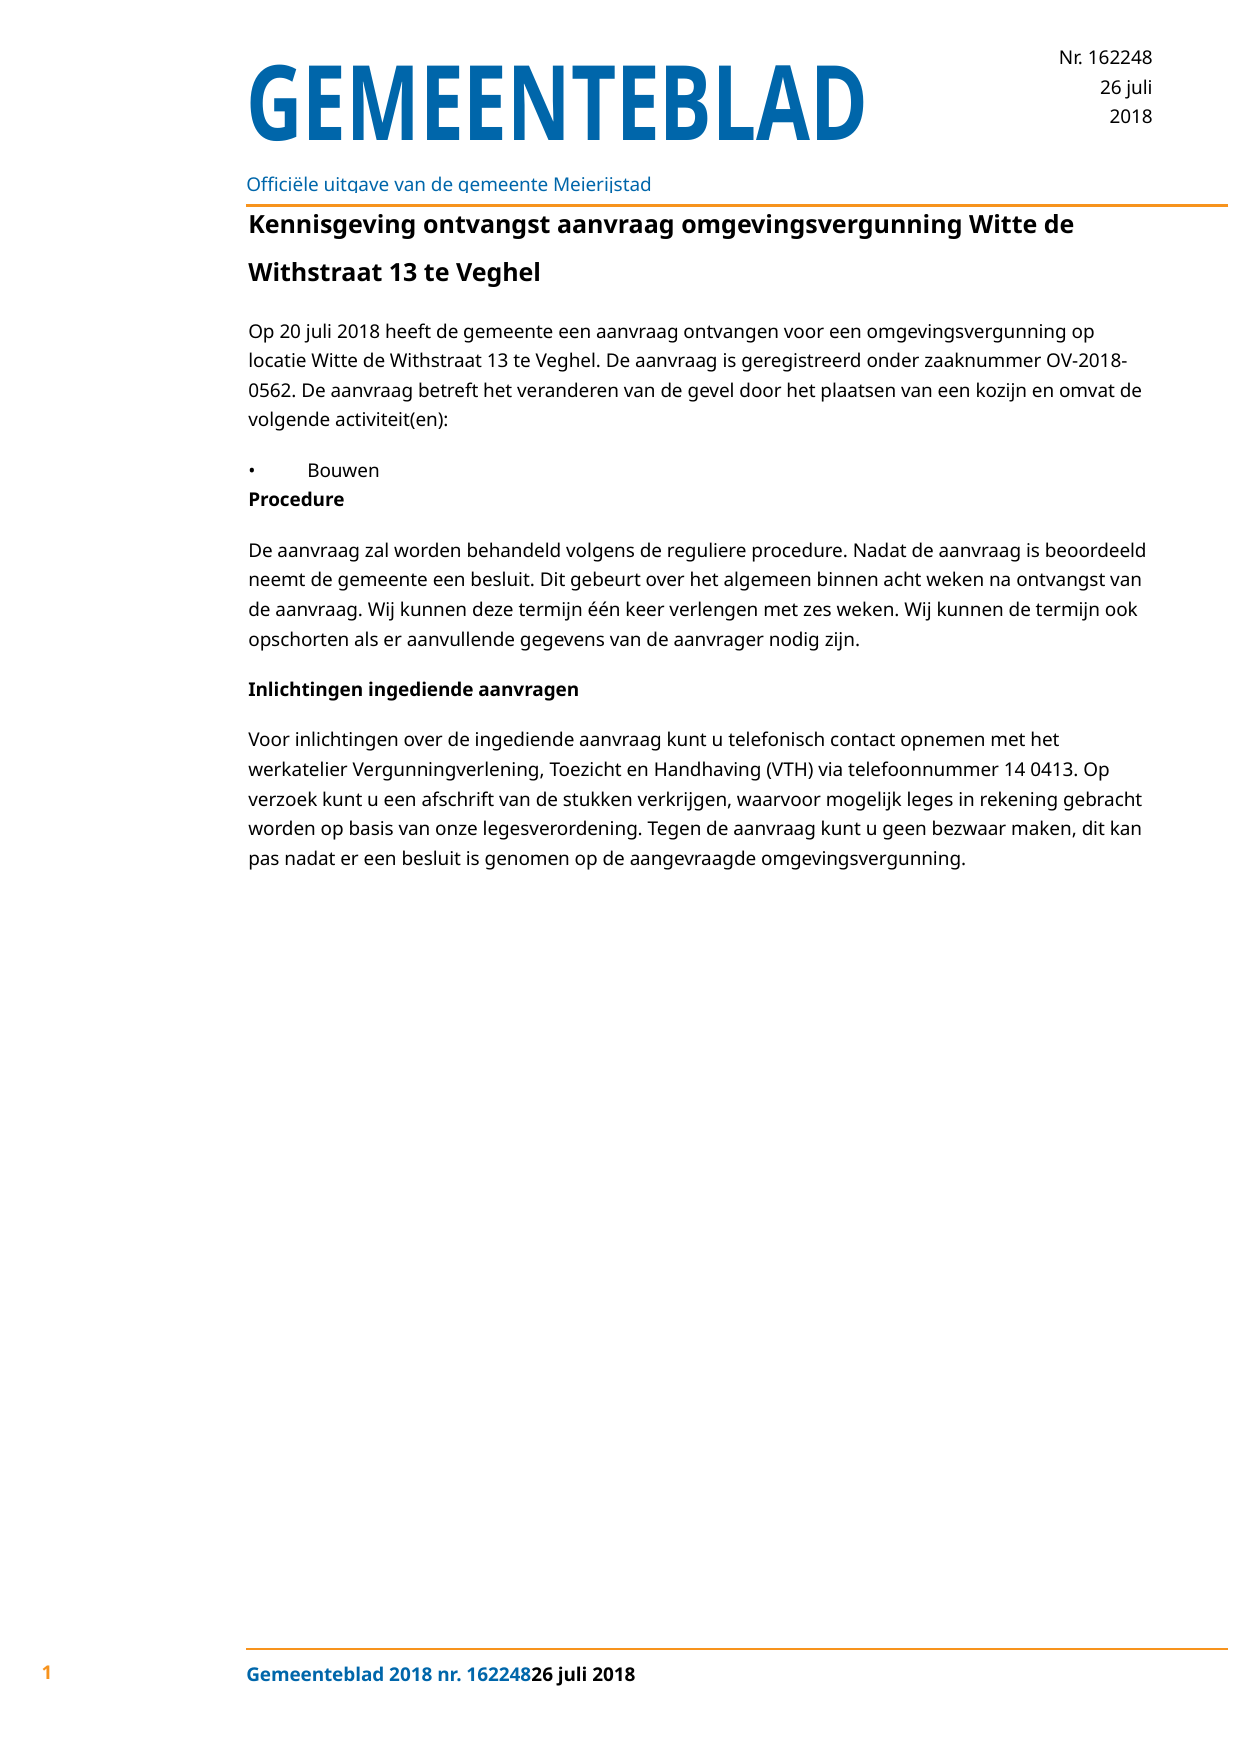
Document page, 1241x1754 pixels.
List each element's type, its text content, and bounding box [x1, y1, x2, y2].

list Bouwen [248, 457, 1152, 483]
text Inlichtingen ingediende aanvragen [248, 676, 1152, 702]
picture [41, 47, 231, 172]
text Kennisgeving ontvangst aanvraag omgevingsvergunning Witte de Withstraat 13 te Veghel [248, 207, 1152, 288]
text Procedure [248, 487, 1152, 512]
text Op 20 juli 2018 heeft de gemeente een aanvraag ontvangen voor een omgevingsvergunning op locatie Witte de Withstraat 13 te Veghel. De aanvraag is geregistreerd onder zaaknummer OV-2018-0562. De aanvraag betreft het veranderen van de gevel door het plaatsen van een kozijn en omvat de volgende activiteit(en): [248, 318, 1152, 432]
text De aanvraag zal worden behandeld volgens de reguliere procedure. Nadat de aanvraag is beoordeeld neemt de gemeente een besluit. Dit gebeurt over het algemeen binnen acht weken na ontvangst van de aanvraag. Wij kunnen deze termijn één keer verlengen met zes weken. Wij kunnen de termijn ook opschorten als er aanvullende gegevens van de aanvrager nodig zijn. [248, 537, 1152, 652]
text Voor inlichtingen over de ingediende aanvraag kunt u telefonisch contact opnemen met het werkatelier Vergunningverlening, Toezicht en Handhaving (VTH) via telefoonnummer 14 0413. Op verzoek kunt u een afschrift van de stukken verkrijgen, waarvoor mogelijk leges in rekening gebracht worden op basis van onze legesverordening. Tegen de aanvraag kunt u geen bezwaar maken, dit kan pas nadat er een besluit is genomen op de aangevraagde omgevingsvergunning. [248, 727, 1152, 871]
